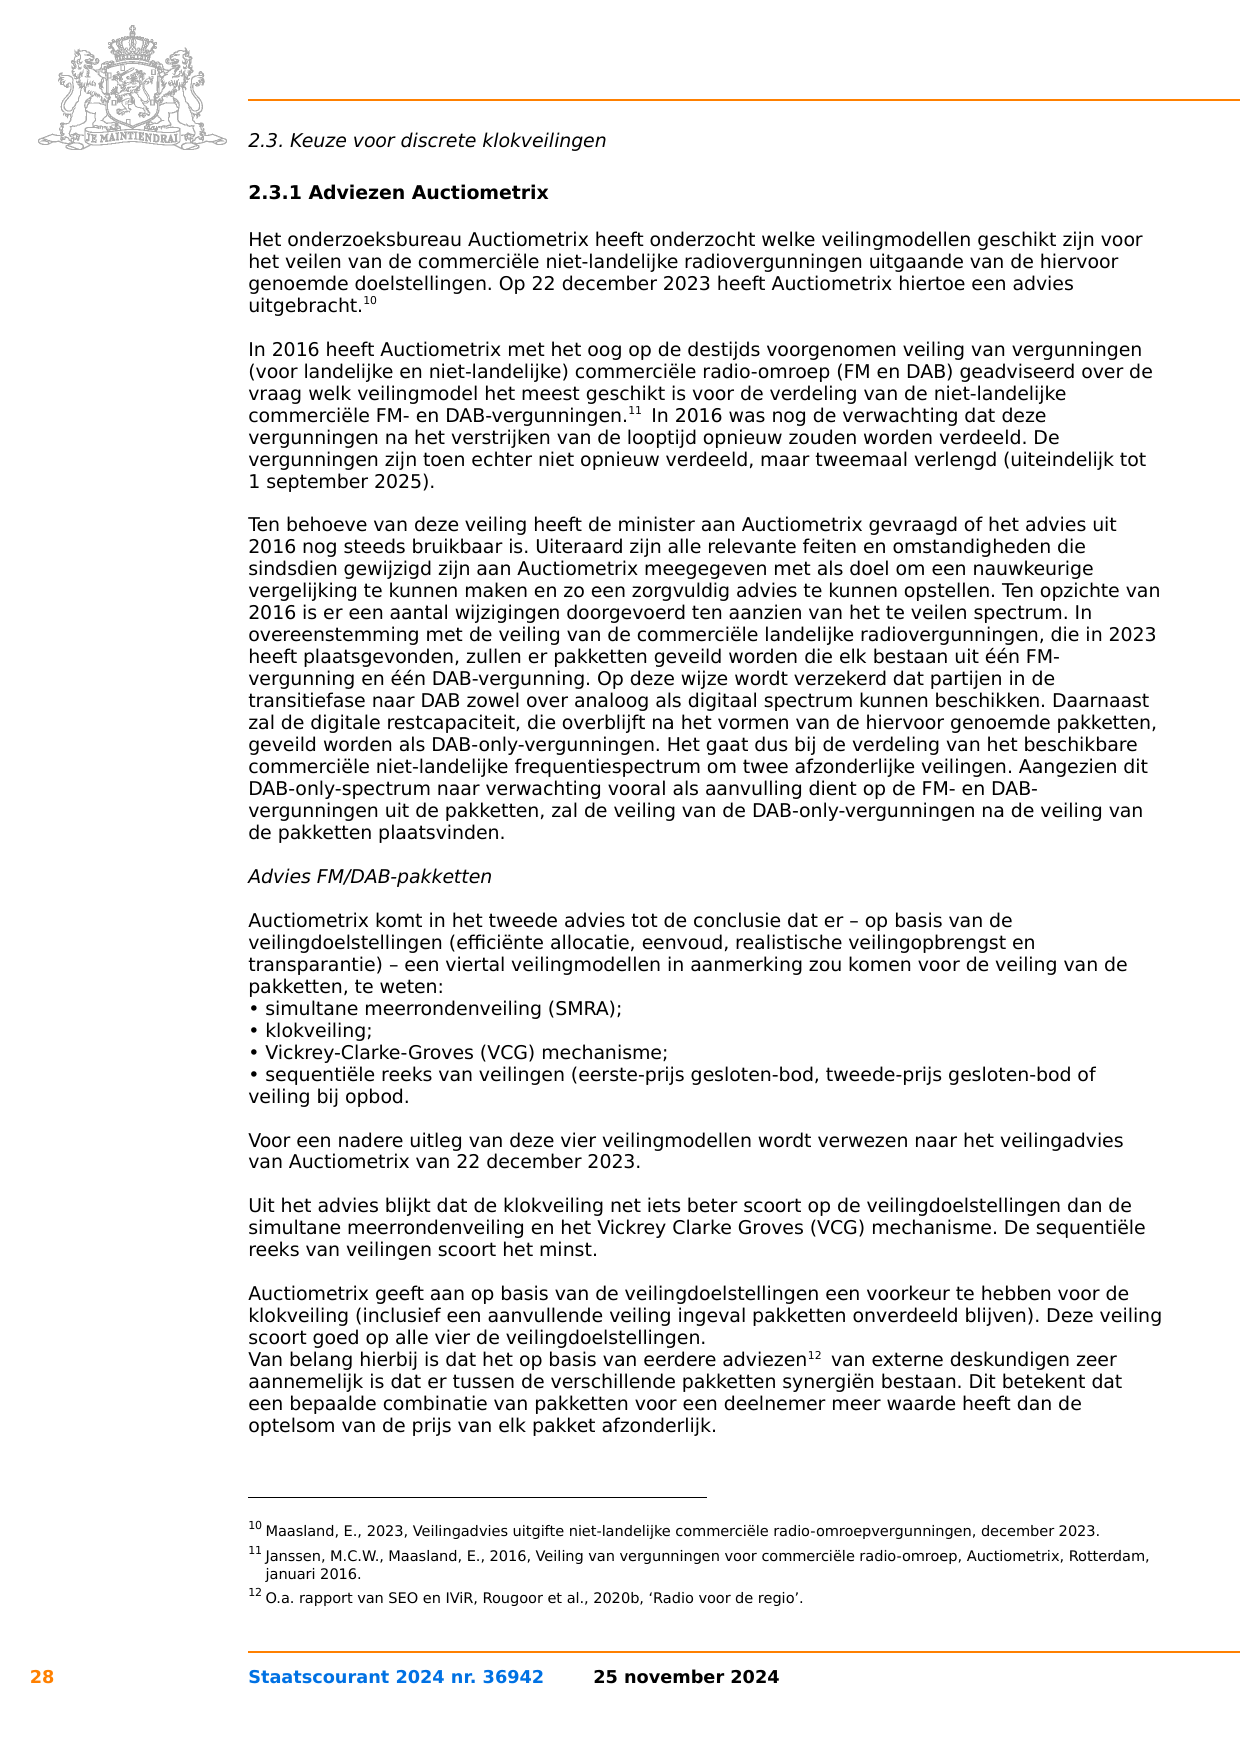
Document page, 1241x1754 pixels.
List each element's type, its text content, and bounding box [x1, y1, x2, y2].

text • simultane meerrondenveiling (SMRA); [248, 998, 1163, 1020]
text Ten behoeve van deze veiling heeft de minister aan Auctiometrix gevraagd of het advies uit 2016 nog steeds bruikbaar is. Uiteraard zijn alle relevante feiten en omstandigheden die sindsdien gewijzigd zijn aan Auctiometrix meegegeven met als doel om een nauwkeurige vergelijking te kunnen maken en zo een zorgvuldig advies te kunnen opstellen. Ten opzichte van 2016 is er een aantal wijzigingen doorgevoerd ten aanzien van het te veilen spectrum. In overeenstemming met de veiling van de commerciële landelijke radiovergunningen, die in 2023 heeft plaatsgevonden, zullen er pakketten geveild worden die elk bestaan uit één FM-vergunning en één DAB-vergunning. Op deze wijze wordt verzekerd dat partijen in de transitiefase naar DAB zowel over analoog als digitaal spectrum kunnen beschikken. Daarnaast zal de digitale restcapaciteit, die overblijft na het vormen van de hiervoor genoemde pakketten, geveild worden als DAB-only-vergunningen. Het gaat dus bij de verdeling van het beschikbare commerciële niet-landelijke frequentiespectrum om twee afzonderlijke veilingen. Aangezien dit DAB-only-spectrum naar verwachting vooral als aanvulling dient op de FM- en DAB-vergunningen uit de pakketten, zal de veiling van de DAB-only-vergunningen na de veiling van de pakketten plaatsvinden. [248, 514, 1163, 844]
text O.a. rapport van SEO en IViR, Rougoor et al., 2020b, ‘Radio voor de regio’. [248, 1586, 1163, 1608]
text Auctiometrix geeft aan op basis van de veilingdoelstellingen een voorkeur te hebben voor de klokveiling (inclusief een aanvullende veiling ingeval pakketten onverdeeld blijven). Deze veiling scoort goed op alle vier de veilingdoelstellingen. [248, 1283, 1163, 1349]
text In 2016 heeft Auctiometrix met het oog op de destijds voorgenomen veiling van vergunningen (voor landelijke en niet-landelijke) commerciële radio-omroep (FM en DAB) geadviseerd over de vraag welk veilingmodel het meest geschikt is voor de verdeling van de niet-landelijke commerciële FM- en DAB-vergunningen. In 2016 was nog de verwachting dat deze vergunningen na het verstrijken van de looptijd opnieuw zouden worden verdeeld. De vergunningen zijn toen echter niet opnieuw verdeeld, maar tweemaal verlengd (uiteindelijk tot 1 september 2025). [248, 339, 1163, 492]
text Janssen, M.C.W., Maasland, E., 2016, Veiling van vergunningen voor commerciële radio-omroep, Auctiometrix, Rotterdam, januari 2016. [248, 1544, 1163, 1583]
subtitle 2.3. Keuze voor discrete klokveilingen [248, 130, 1163, 152]
text Voor een nadere uitleg van deze vier veilingmodellen wordt verwezen naar het veilingadvies van Auctiometrix van 22 december 2023. [248, 1129, 1163, 1173]
subtitle Advies FM/DAB-pakketten [248, 866, 1163, 888]
text Van belang hierbij is dat het op basis van eerdere adviezen van externe deskundigen zeer aannemelijk is dat er tussen de verschillende pakketten synergiën bestaan. Dit betekent dat een bepaalde combinatie van pakketten voor een deelnemer meer waarde heeft dan de optelsom van de prijs van elk pakket afzonderlijk. [248, 1349, 1163, 1437]
text • sequentiële reeks van veilingen (eerste-prijs gesloten-bod, tweede-prijs gesloten-bod of veiling bij opbod. [248, 1064, 1163, 1108]
text Maasland, E., 2023, Veilingadvies uitgifte niet-landelijke commerciële radio-omroepvergunningen, december 2023. [248, 1519, 1163, 1541]
text Uit het advies blijkt dat de klokveiling net iets beter scoort op de veilingdoelstellingen dan de simultane meerrondenveiling en het Vickrey Clarke Groves (VCG) mechanisme. De sequentiële reeks van veilingen scoort het minst. [248, 1195, 1163, 1261]
text • Vickrey-Clarke-Groves (VCG) mechanisme; [248, 1042, 1163, 1064]
text Het onderzoeksbureau Auctiometrix heeft onderzocht welke veilingmodellen geschikt zijn voor het veilen van de commerciële niet-landelijke radiovergunningen uitgaande van de hiervoor genoemde doelstellingen. Op 22 december 2023 heeft Auctiometrix hiertoe een advies uitgebracht. [248, 229, 1163, 317]
text • klokveiling; [248, 1020, 1163, 1042]
text Auctiometrix komt in het tweede advies tot de conclusie dat er – op basis van de veilingdoelstellingen (efficiënte allocatie, eenvoud, realistische veilingopbrengst en transparantie) – een viertal veilingmodellen in aanmerking zou komen voor de veiling van de pakketten, te weten: [248, 910, 1163, 998]
picture [38, 25, 227, 150]
subtitle 2.3.1 Adviezen Auctiometrix [248, 182, 1163, 204]
